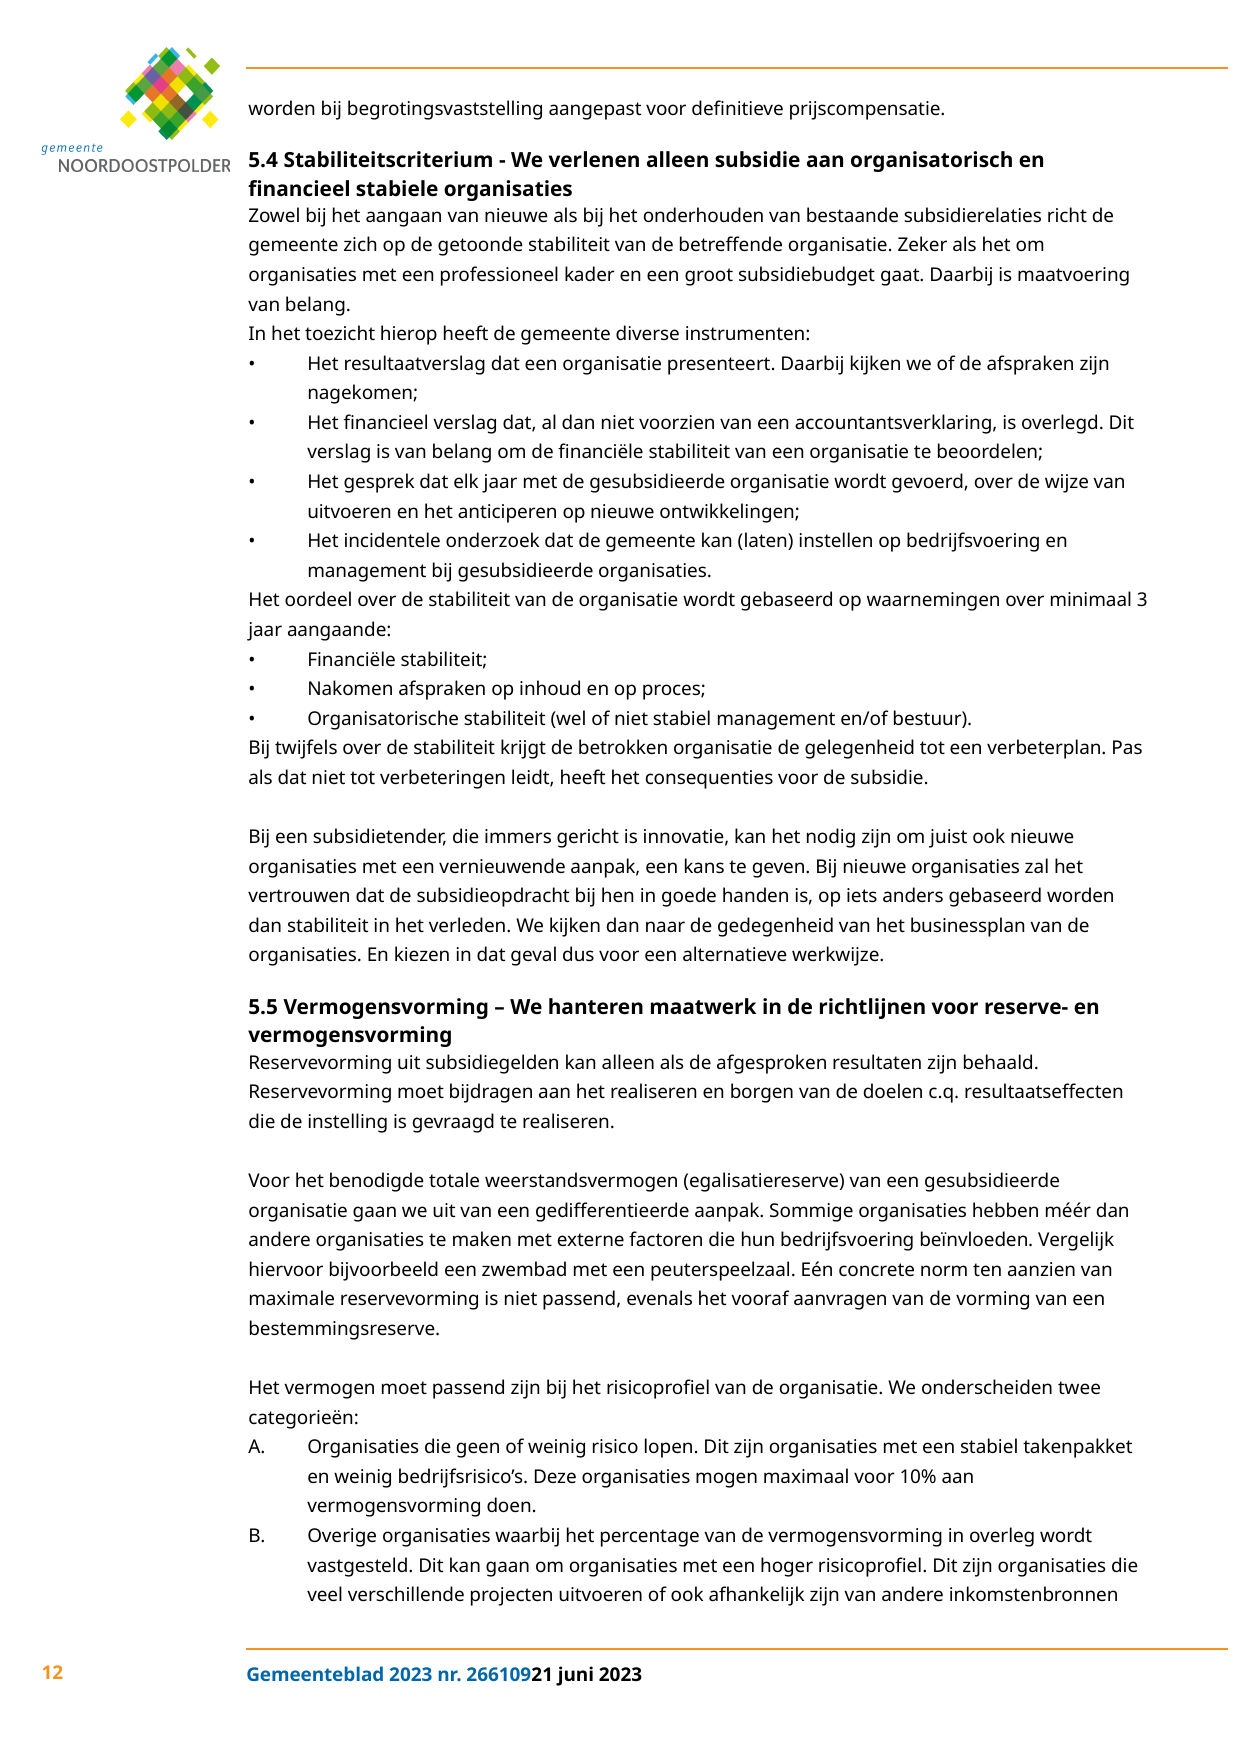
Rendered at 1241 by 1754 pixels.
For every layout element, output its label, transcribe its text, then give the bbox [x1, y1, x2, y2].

list Het incidentele onderzoek dat de gemeente kan (laten) instellen op bedrijfsvoering en management bij gesubsidieerde organisaties. [248, 527, 1152, 583]
text Zowel bij het aangaan van nieuwe als bij het onderhouden van bestaande subsidierelaties richt de gemeente zich op de getoonde stabiliteit van de betreffende organisatie. Zeker als het om organisaties met een professioneel kader en een groot subsidiebudget gaat. Daarbij is maatvoering van belang. [248, 202, 1152, 317]
list Organisatorische stabiliteit (wel of niet stabiel management en/of bestuur). [248, 705, 1152, 731]
list Het gesprek dat elk jaar met de gesubsidieerde organisatie wordt gevoerd, over de wijze van uitvoeren en het anticiperen op nieuwe ontwikkelingen; [248, 468, 1152, 524]
text worden bij begrotingsvaststelling aangepast voor definitieve prijscompensatie. [248, 95, 1152, 121]
text Voor het benodigde totale weerstandsvermogen (egalisatiereserve) van een gesubsidieerde organisatie gaan we uit van een gedifferentieerde aanpak. Sommige organisaties hebben méér dan andere organisaties te maken met externe factoren die hun bedrijfsvoering beïnvloeden. Vergelijk hiervoor bijvoorbeeld een zwembad met een peuterspeelzaal. Eén concrete norm ten aanzien van maximale reservevorming is niet passend, evenals het vooraf aanvragen van de vorming van een bestemmingsreserve. [248, 1167, 1152, 1341]
picture [41, 47, 231, 172]
text Het oordeel over de stabiliteit van de organisatie wordt gebaseerd op waarnemingen over minimaal 3 jaar aangaande: [248, 587, 1152, 642]
text Reservevorming uit subsidiegelden kan alleen als de afgesproken resultaten zijn behaald. Reservevorming moet bijdragen aan het realiseren en borgen van de doelen c.q. resultaatseffecten die de instelling is gevraagd te realiseren. [248, 1049, 1152, 1134]
text 5.4 Stabiliteitscriterium - We verlenen alleen subsidie aan organisatorisch en financieel stabiele organisaties [248, 145, 1152, 202]
text In het toezicht hierop heeft de gemeente diverse instrumenten: [248, 320, 1152, 346]
list Het resultaatverslag dat een organisatie presenteert. Daarbij kijken we of de afspraken zijn nagekomen; [248, 350, 1152, 405]
text Bij een subsidietender, die immers gericht is innovatie, kan het nodig zijn om juist ook nieuwe organisaties met een vernieuwende aanpak, een kans te geven. Bij nieuwe organisaties zal het vertrouwen dat de subsidieopdracht bij hen in goede handen is, op iets anders gebaseerd worden dan stabiliteit in het verleden. We kijken dan naar de gedegenheid van het businessplan van de organisaties. En kiezen in dat geval dus voor een alternatieve werkwijze. [248, 823, 1152, 967]
list Organisaties die geen of weinig risico lopen. Dit zijn organisaties met een stabiel takenpakket en weinig bedrijfsrisico’s. Deze organisaties mogen maximaal voor 10% aan vermogensvorming doen. [248, 1433, 1152, 1518]
text 5.5 Vermogensvorming – We hanteren maatwerk in de richtlijnen voor reserve- en vermogensvorming [248, 992, 1152, 1049]
text Bij twijfels over de stabiliteit krijgt de betrokken organisatie de gelegenheid tot een verbeterplan. Pas als dat niet tot verbeteringen leidt, heeft het consequenties voor de subsidie. [248, 734, 1152, 790]
list Het financieel verslag dat, al dan niet voorzien van een accountantsverklaring, is overlegd. Dit verslag is van belang om de financiële stabiliteit van een organisatie te beoordelen; [248, 409, 1152, 464]
list Overige organisaties waarbij het percentage van de vermogensvorming in overleg wordt vastgesteld. Dit kan gaan om organisaties met een hoger risicoprofiel. Dit zijn organisaties die veel verschillende projecten uitvoeren of ook afhankelijk zijn van andere inkomstenbronnen [248, 1522, 1152, 1607]
text Het vermogen moet passend zijn bij het risicoprofiel van de organisatie. We onderscheiden twee categorieën: [248, 1374, 1152, 1430]
list Nakomen afspraken op inhoud en op proces; [248, 675, 1152, 701]
list Financiële stabiliteit; [248, 646, 1152, 672]
